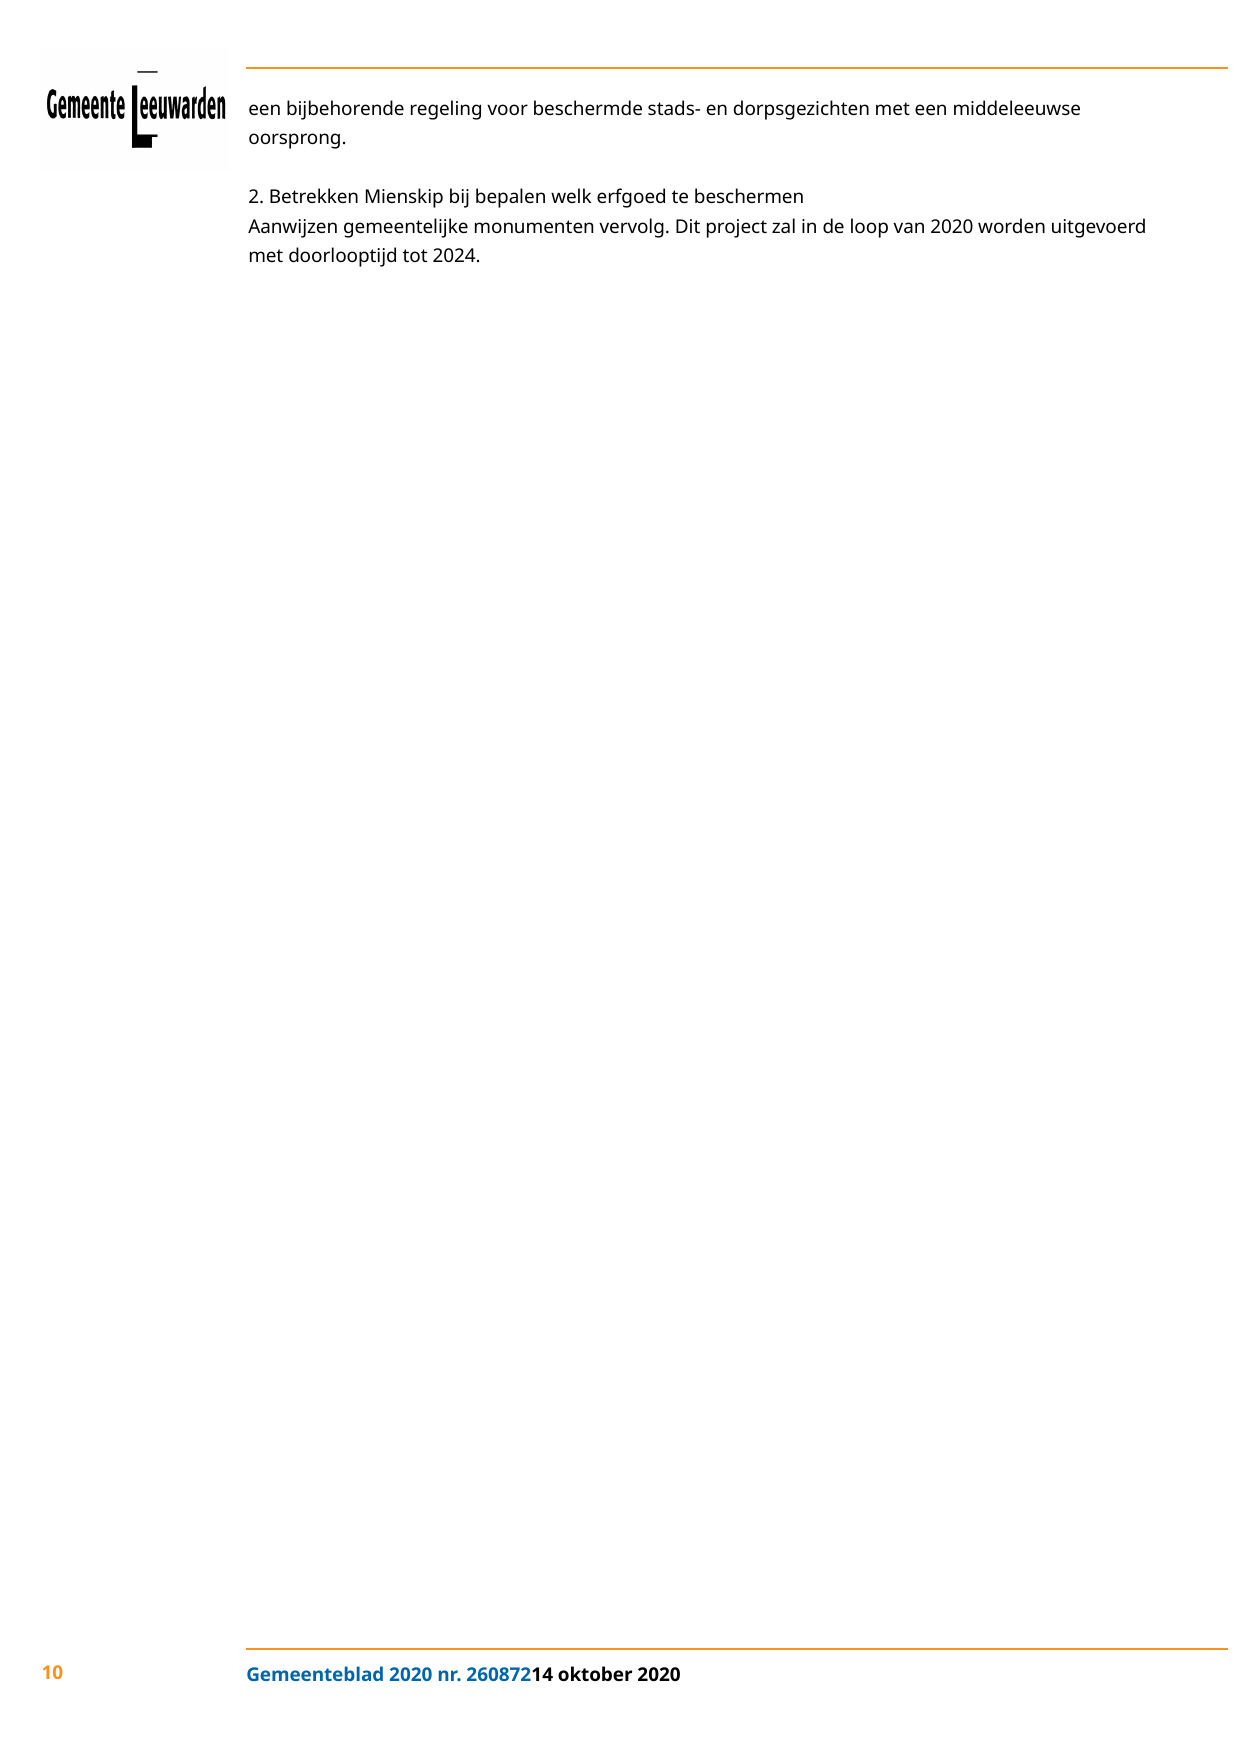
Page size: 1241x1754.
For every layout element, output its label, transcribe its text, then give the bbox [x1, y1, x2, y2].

text 2. Betrekken Mienskip bij bepalen welk erfgoed te beschermen [248, 183, 1152, 209]
text Aanwijzen gemeentelijke monumenten vervolg. Dit project zal in de loop van 2020 worden uitgevoerd met doorlooptijd tot 2024. [248, 213, 1152, 268]
text een bijbehorende regeling voor beschermde stads- en dorpsgezichten met een middeleeuwse oorsprong. [248, 95, 1152, 150]
picture [41, 47, 231, 172]
